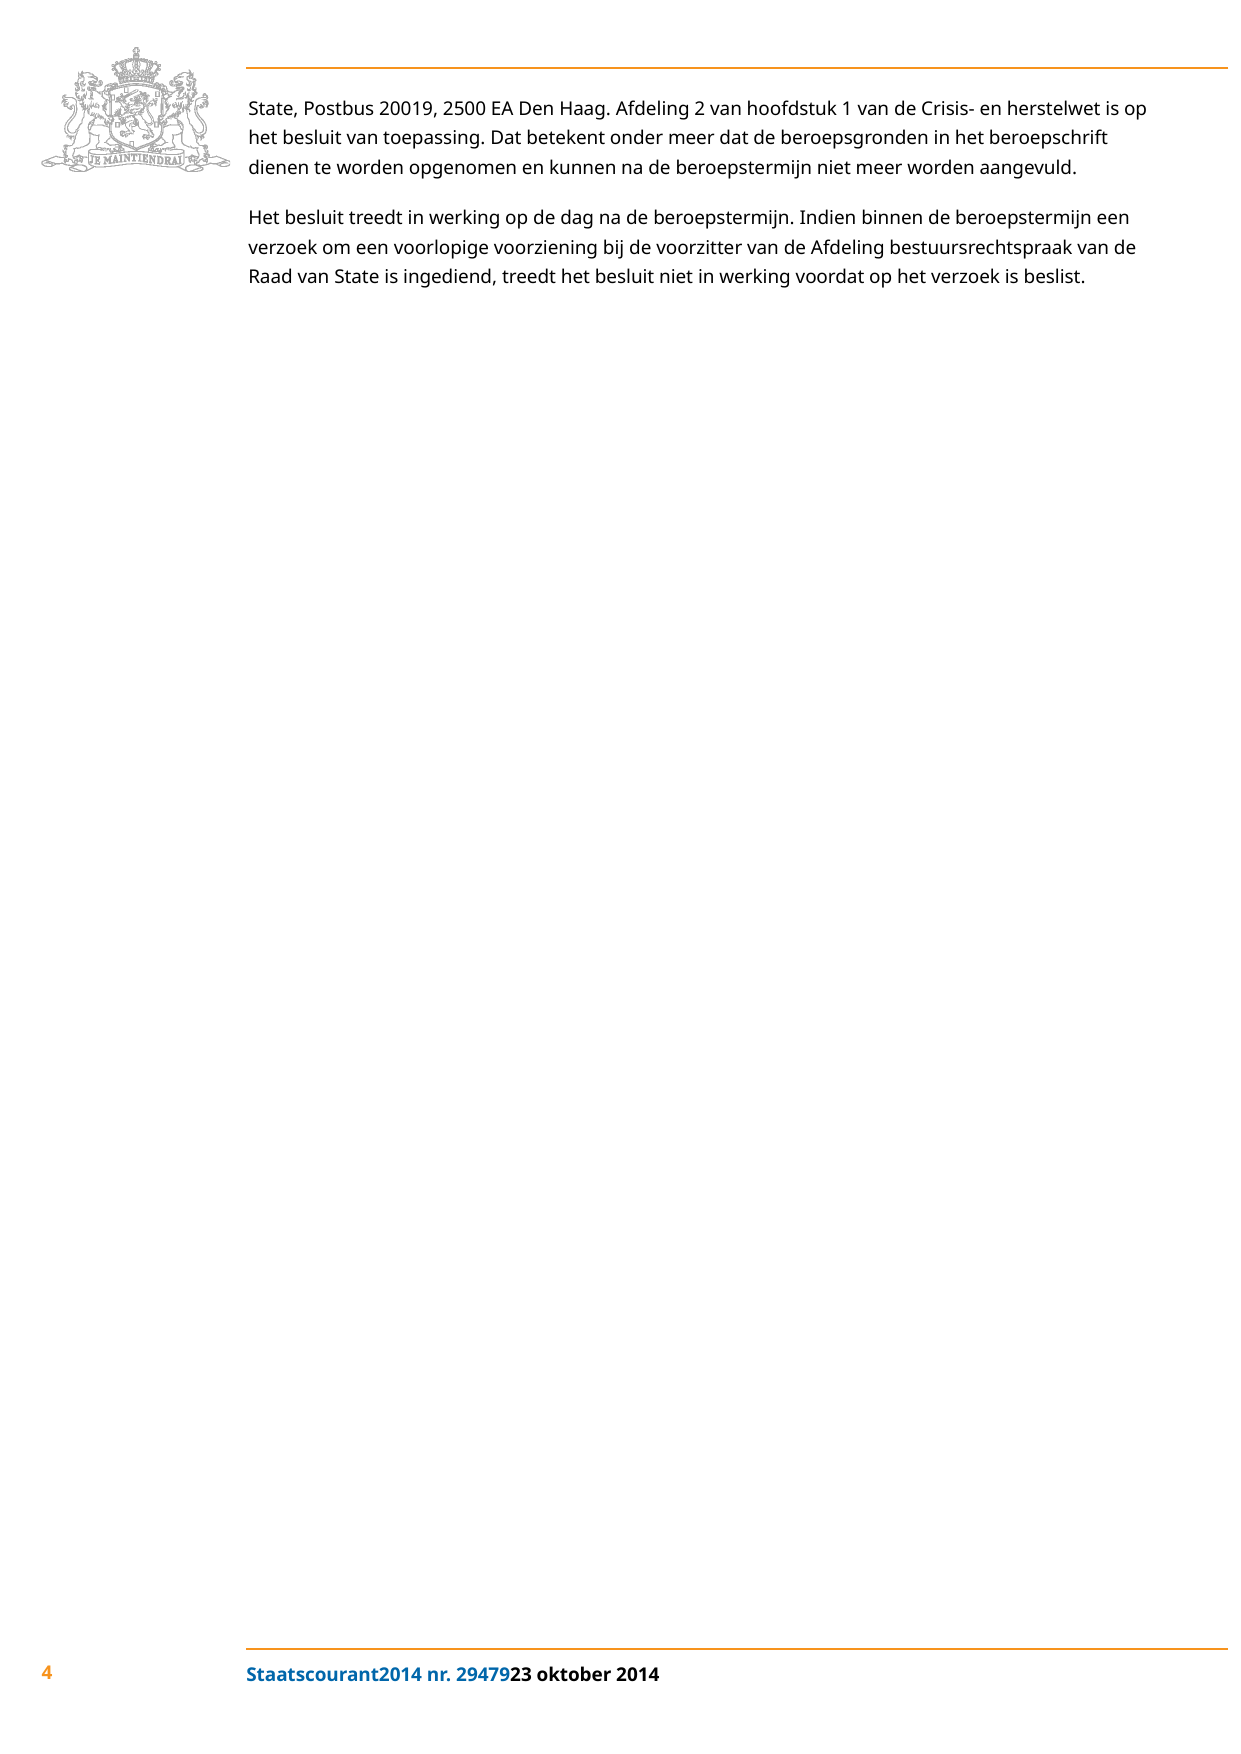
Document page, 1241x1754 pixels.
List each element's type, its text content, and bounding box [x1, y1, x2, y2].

text Het besluit treedt in werking op de dag na de beroepstermijn. Indien binnen de beroepstermijn een verzoek om een voorlopige voorziening bij de voorzitter van de Afdeling bestuursrechtspraak van de Raad van State is ingediend, treedt het besluit niet in werking voordat op het verzoek is beslist. [248, 204, 1152, 289]
text State, Postbus 20019, 2500 EA Den Haag. Afdeling 2 van hoofdstuk 1 van de Crisis- en herstelwet is op het besluit van toepassing. Dat betekent onder meer dat de beroepsgronden in het beroepschrift dienen te worden opgenomen en kunnen na de beroepstermijn niet meer worden aangevuld. [248, 95, 1152, 180]
picture [41, 47, 231, 172]
